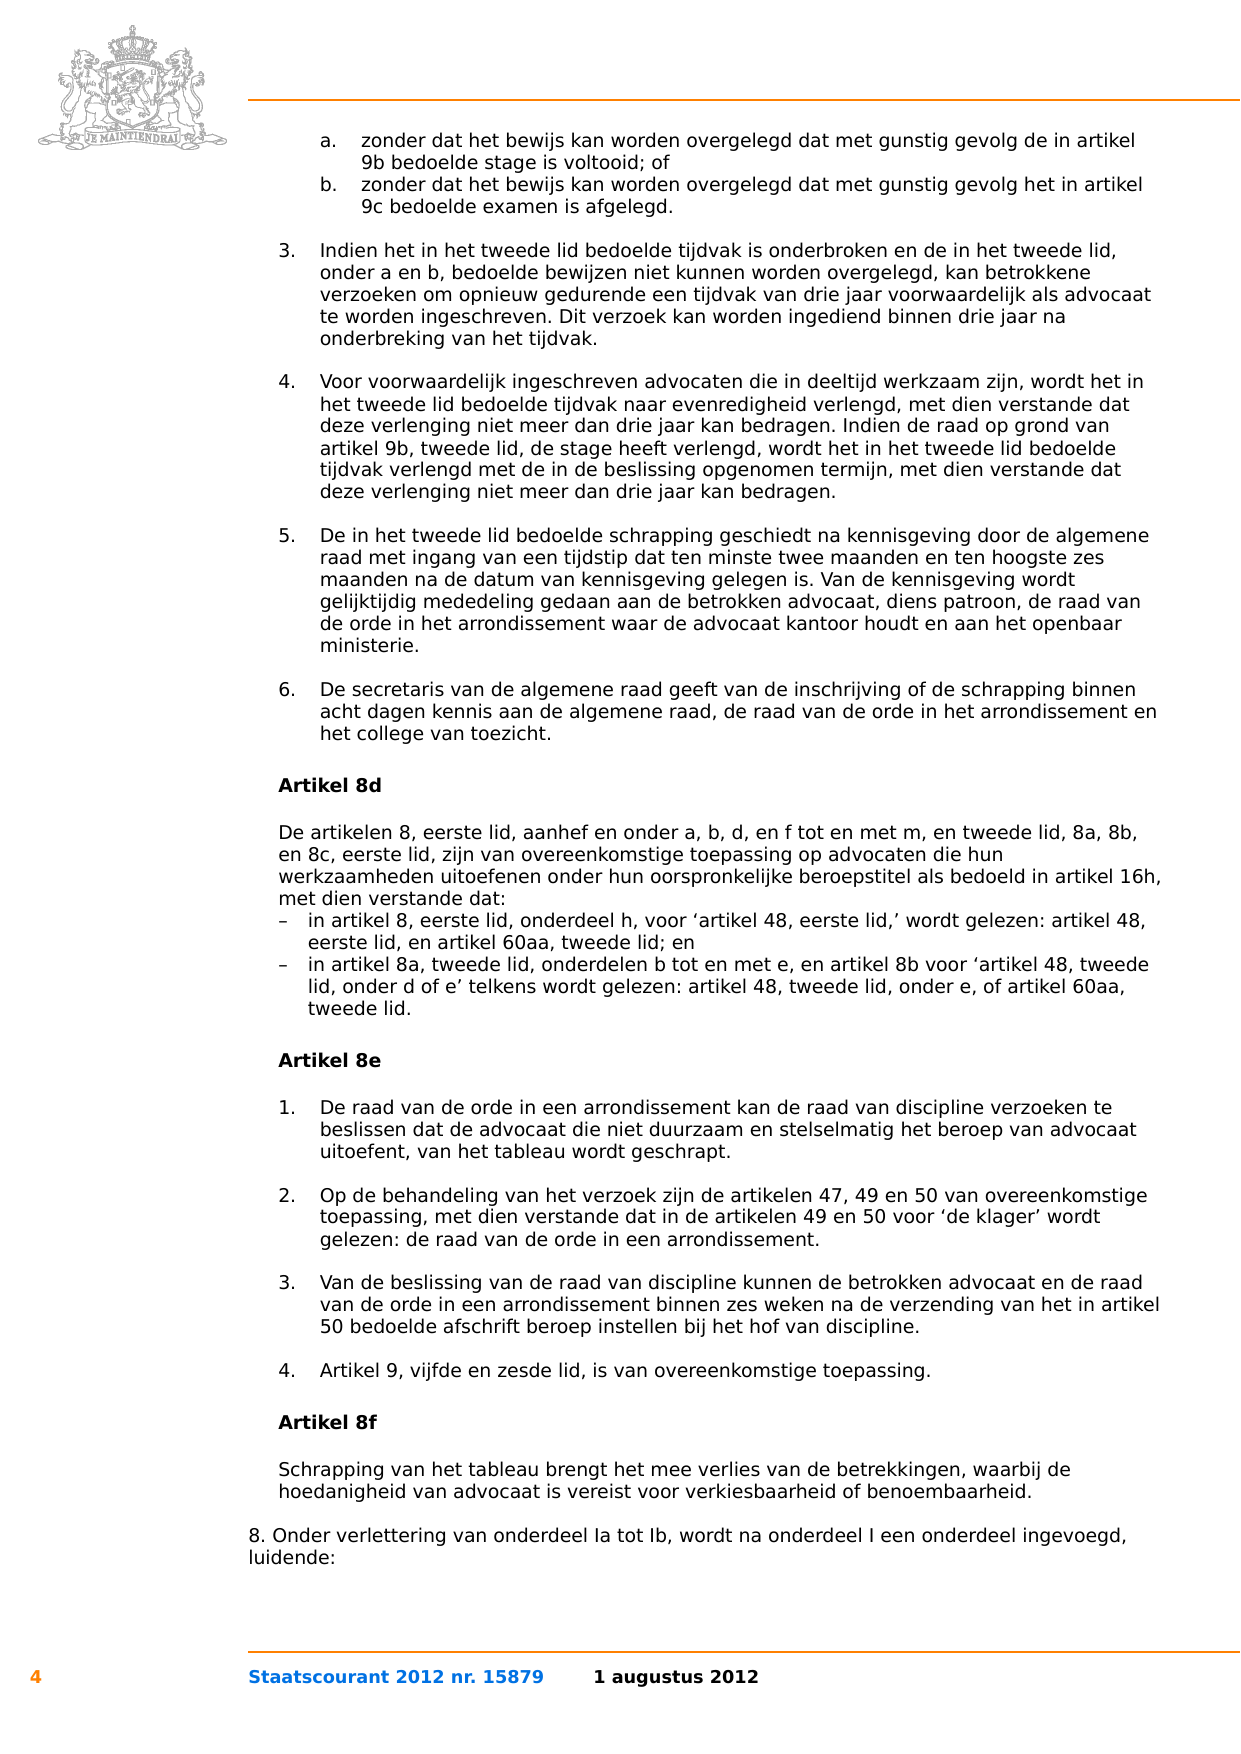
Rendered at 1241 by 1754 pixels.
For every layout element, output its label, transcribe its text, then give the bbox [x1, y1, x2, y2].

text 1. De raad van de orde in een arrondissement kan de raad van discipline verzoeken te beslissen dat de advocaat die niet duurzaam en stelselmatig het beroep van advocaat uitoefent, van het tableau wordt geschrapt. [278, 1097, 1163, 1163]
subtitle Artikel 8e [278, 1050, 1163, 1072]
text 4. Artikel 9, vijfde en zesde lid, is van overeenkomstige toepassing. [278, 1360, 1163, 1382]
text 4. Voor voorwaardelijk ingeschreven advocaten die in deeltijd werkzaam zijn, wordt het in het tweede lid bedoelde tijdvak naar evenredigheid verlengd, met dien verstande dat deze verlenging niet meer dan drie jaar kan bedragen. Indien de raad op grond van artikel 9b, tweede lid, de stage heeft verlengd, wordt het in het tweede lid bedoelde tijdvak verlengd met de in de beslissing opgenomen termijn, met dien verstande dat deze verlenging niet meer dan drie jaar kan bedragen. [278, 371, 1163, 503]
text De artikelen 8, eerste lid, aanhef en onder a, b, d, en f tot en met m, en tweede lid, 8a, 8b, en 8c, eerste lid, zijn van overeenkomstige toepassing op advocaten die hun werkzaamheden uitoefenen onder hun oorspronkelijke beroepstitel als bedoeld in artikel 16h, met dien verstande dat: [278, 822, 1163, 910]
text 5. De in het tweede lid bedoelde schrapping geschiedt na kennisgeving door de algemene raad met ingang van een tijdstip dat ten minste twee maanden en ten hoogste zes maanden na de datum van kennisgeving gelegen is. Van de kennisgeving wordt gelijktijdig mededeling gedaan aan de betrokken advocaat, diens patroon, de raad van de orde in het arrondissement waar de advocaat kantoor houdt en aan het openbaar ministerie. [278, 525, 1163, 657]
text Schrapping van het tableau brengt het mee verlies van de betrekkingen, waarbij de hoedanigheid van advocaat is vereist voor verkiesbaarheid of benoembaarheid. [278, 1459, 1163, 1503]
picture [38, 25, 227, 150]
subtitle Artikel 8d [278, 775, 1163, 797]
text – in artikel 8, eerste lid, onderdeel h, voor ‘artikel 48, eerste lid,’ wordt gelezen: artikel 48, eerste lid, en artikel 60aa, tweede lid; en [278, 910, 1163, 954]
text 6. De secretaris van de algemene raad geeft van de inschrijving of de schrapping binnen acht dagen kennis aan de algemene raad, de raad van de orde in het arrondissement en het college van toezicht. [278, 679, 1163, 745]
text b. zonder dat het bewijs kan worden overgelegd dat met gunstig gevolg het in artikel 9c bedoelde examen is afgelegd. [319, 174, 1163, 218]
subtitle Artikel 8f [278, 1412, 1163, 1434]
text 3. Van de beslissing van de raad van discipline kunnen de betrokken advocaat en de raad van de orde in een arrondissement binnen zes weken na de verzending van het in artikel 50 bedoelde afschrift beroep instellen bij het hof van discipline. [278, 1272, 1163, 1338]
text 8. Onder verlettering van onderdeel Ia tot Ib, wordt na onderdeel I een onderdeel ingevoegd, luidende: [248, 1525, 1163, 1569]
text 2. Op de behandeling van het verzoek zijn de artikelen 47, 49 en 50 van overeenkomstige toepassing, met dien verstande dat in de artikelen 49 en 50 voor ‘de klager’ wordt gelezen: de raad van de orde in een arrondissement. [278, 1184, 1163, 1250]
text 3. Indien het in het tweede lid bedoelde tijdvak is onderbroken en de in het tweede lid, onder a en b, bedoelde bewijzen niet kunnen worden overgelegd, kan betrokkene verzoeken om opnieuw gedurende een tijdvak van drie jaar voorwaardelijk als advocaat te worden ingeschreven. Dit verzoek kan worden ingediend binnen drie jaar na onderbreking van het tijdvak. [278, 240, 1163, 349]
text – in artikel 8a, tweede lid, onderdelen b tot en met e, en artikel 8b voor ‘artikel 48, tweede lid, onder d of e’ telkens wordt gelezen: artikel 48, tweede lid, onder e, of artikel 60aa, tweede lid. [278, 954, 1163, 1020]
text a. zonder dat het bewijs kan worden overgelegd dat met gunstig gevolg de in artikel 9b bedoelde stage is voltooid; of [319, 130, 1163, 174]
